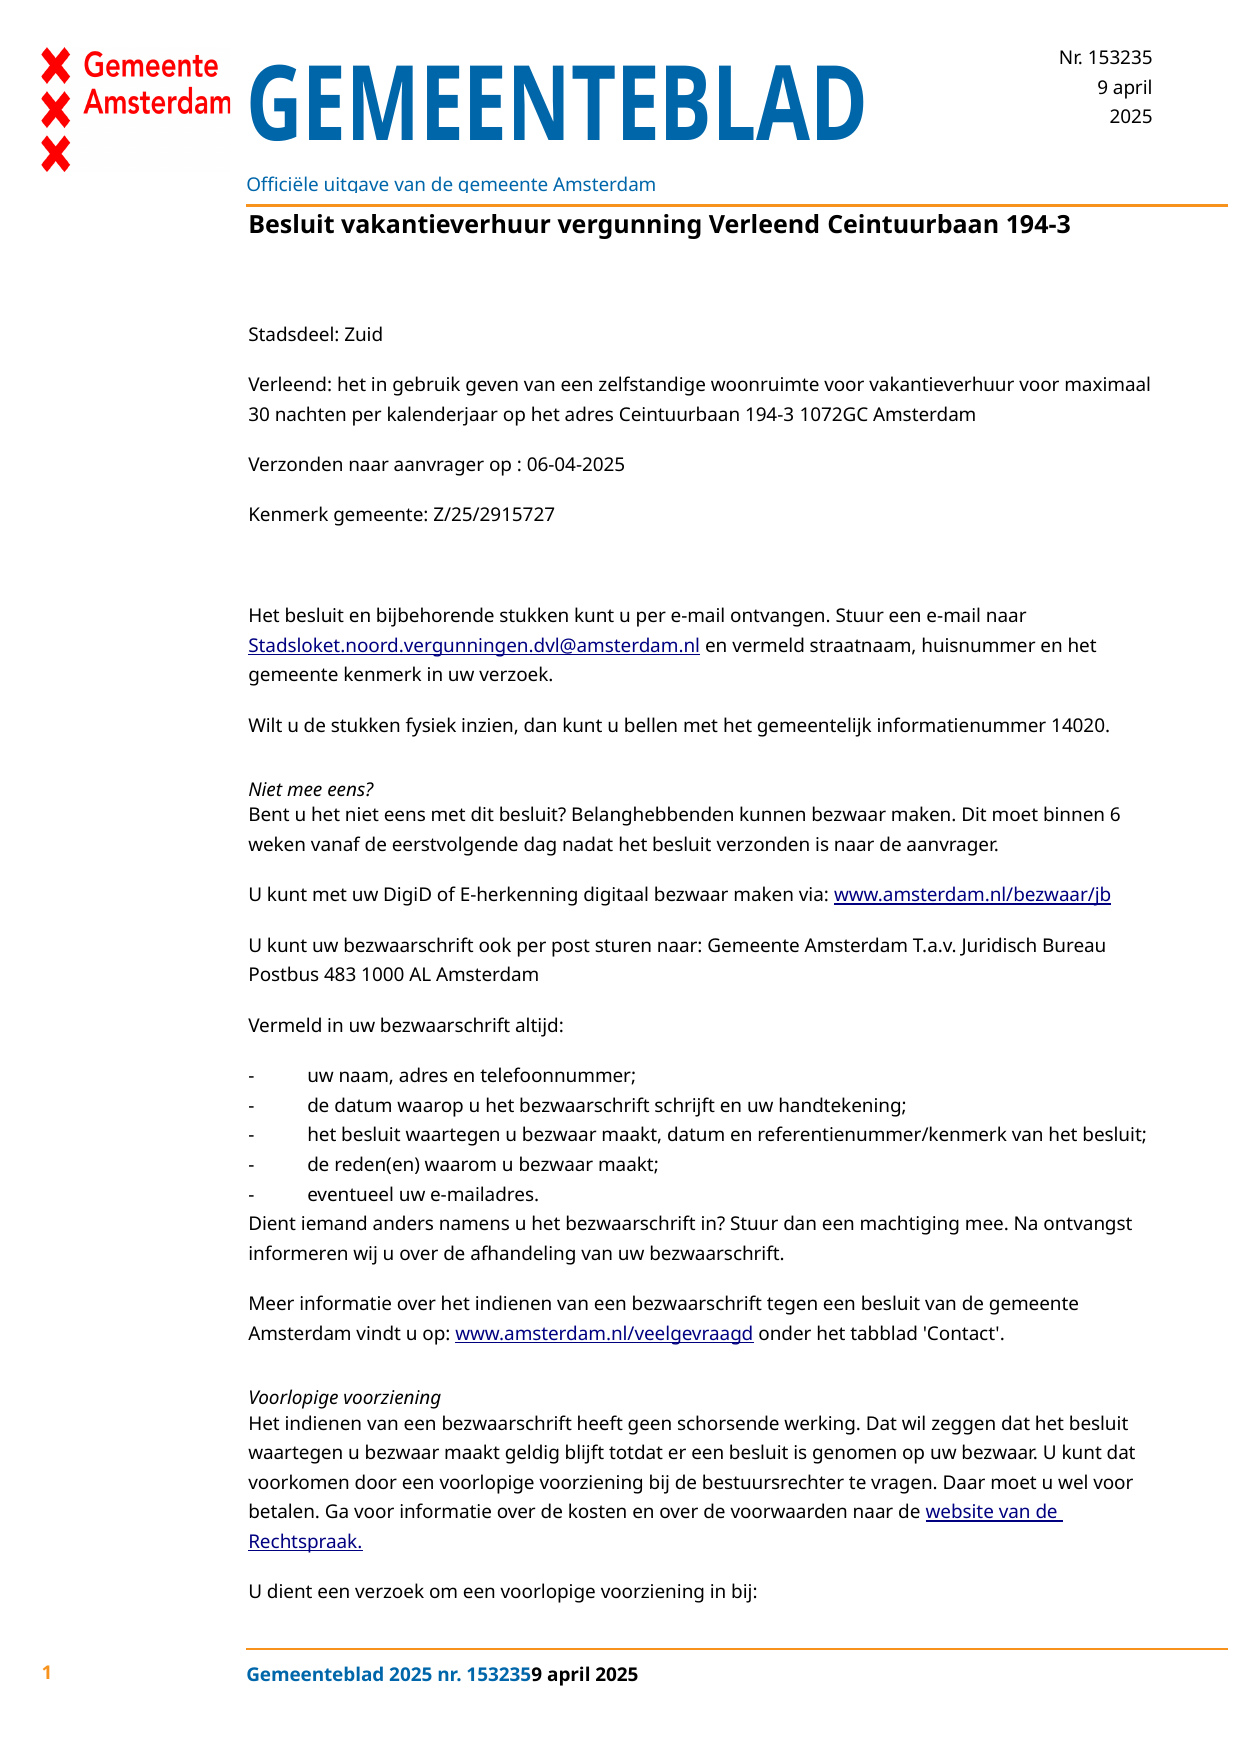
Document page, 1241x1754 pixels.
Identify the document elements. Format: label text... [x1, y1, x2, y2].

text Meer informatie over het indienen van een bezwaarschrift tegen een besluit van de gemeente Amsterdam vindt u op: www.amsterdam.nl/veelgevraagd onder het tabblad 'Contact'. [248, 1290, 1152, 1346]
list de datum waarop u het bezwaarschrift schrijft en uw handtekening; [248, 1092, 1152, 1118]
text Verzonden naar aanvrager op : 06-04-2025 [248, 451, 1152, 477]
text Niet mee eens? [248, 776, 1152, 802]
list uw naam, adres en telefoonnummer; [248, 1062, 1152, 1088]
text Vermeld in uw bezwaarschrift altijd: [248, 1012, 1152, 1038]
text Besluit vakantieverhuur vergunning Verleend Ceintuurbaan 194-3 [248, 207, 1152, 241]
text Dient iemand anders namens u het bezwaarschrift in? Stuur dan een machtiging mee. Na ontvangst informeren wij u over de afhandeling van uw bezwaarschrift. [248, 1210, 1152, 1266]
list de reden(en) waarom u bezwaar maakt; [248, 1151, 1152, 1177]
picture [41, 47, 231, 172]
text U kunt met uw DigiD of E-herkenning digitaal bezwaar maken via: www.amsterdam.nl/bezwaar/jb [248, 882, 1152, 907]
list eventueel uw e-mailadres. [248, 1181, 1152, 1207]
text U kunt uw bezwaarschrift ook per post sturen naar: Gemeente Amsterdam T.a.v. Juridisch Bureau Postbus 483 1000 AL Amsterdam [248, 932, 1152, 987]
text Voorlopige voorziening [248, 1384, 1152, 1410]
text Wilt u de stukken fysiek inzien, dan kunt u bellen met het gemeentelijk informatienummer 14020. [248, 712, 1152, 738]
text Bent u het niet eens met dit besluit? Belanghebbenden kunnen bezwaar maken. Dit moet binnen 6 weken vanaf de eerstvolgende dag nadat het besluit verzonden is naar de aanvrager. [248, 802, 1152, 857]
text Verleend: het in gebruik geven van een zelfstandige woonruimte voor vakantieverhuur voor maximaal 30 nachten per kalenderjaar op het adres Ceintuurbaan 194-3 1072GC Amsterdam [248, 371, 1152, 426]
text Kenmerk gemeente: Z/25/2915727 [248, 502, 1152, 527]
text Stadsdeel: Zuid [248, 321, 1152, 346]
text U dient een verzoek om een voorlopige voorziening in bij: [248, 1578, 1152, 1604]
text Het indienen van een bezwaarschrift heeft geen schorsende werking. Dat wil zeggen dat het besluit waartegen u bezwaar maakt geldig blijft totdat er een besluit is genomen op uw bezwaar. U kunt dat voorkomen door een voorlopige voorziening bij de bestuursrechter te vragen. Daar moet u wel voor betalen. Ga voor informatie over de kosten en over de voorwaarden naar de website van de Rechtspraak. [248, 1410, 1152, 1554]
text Het besluit en bijbehorende stukken kunt u per e-mail ontvangen. Stuur een e-mail naar Stadsloket.noord.vergunningen.dvl@amsterdam.nl en vermeld straatnaam, huisnummer en het gemeente kenmerk in uw verzoek. [248, 602, 1152, 687]
list het besluit waartegen u bezwaar maakt, datum en referentienummer/kenmerk van het besluit; [248, 1122, 1152, 1147]
